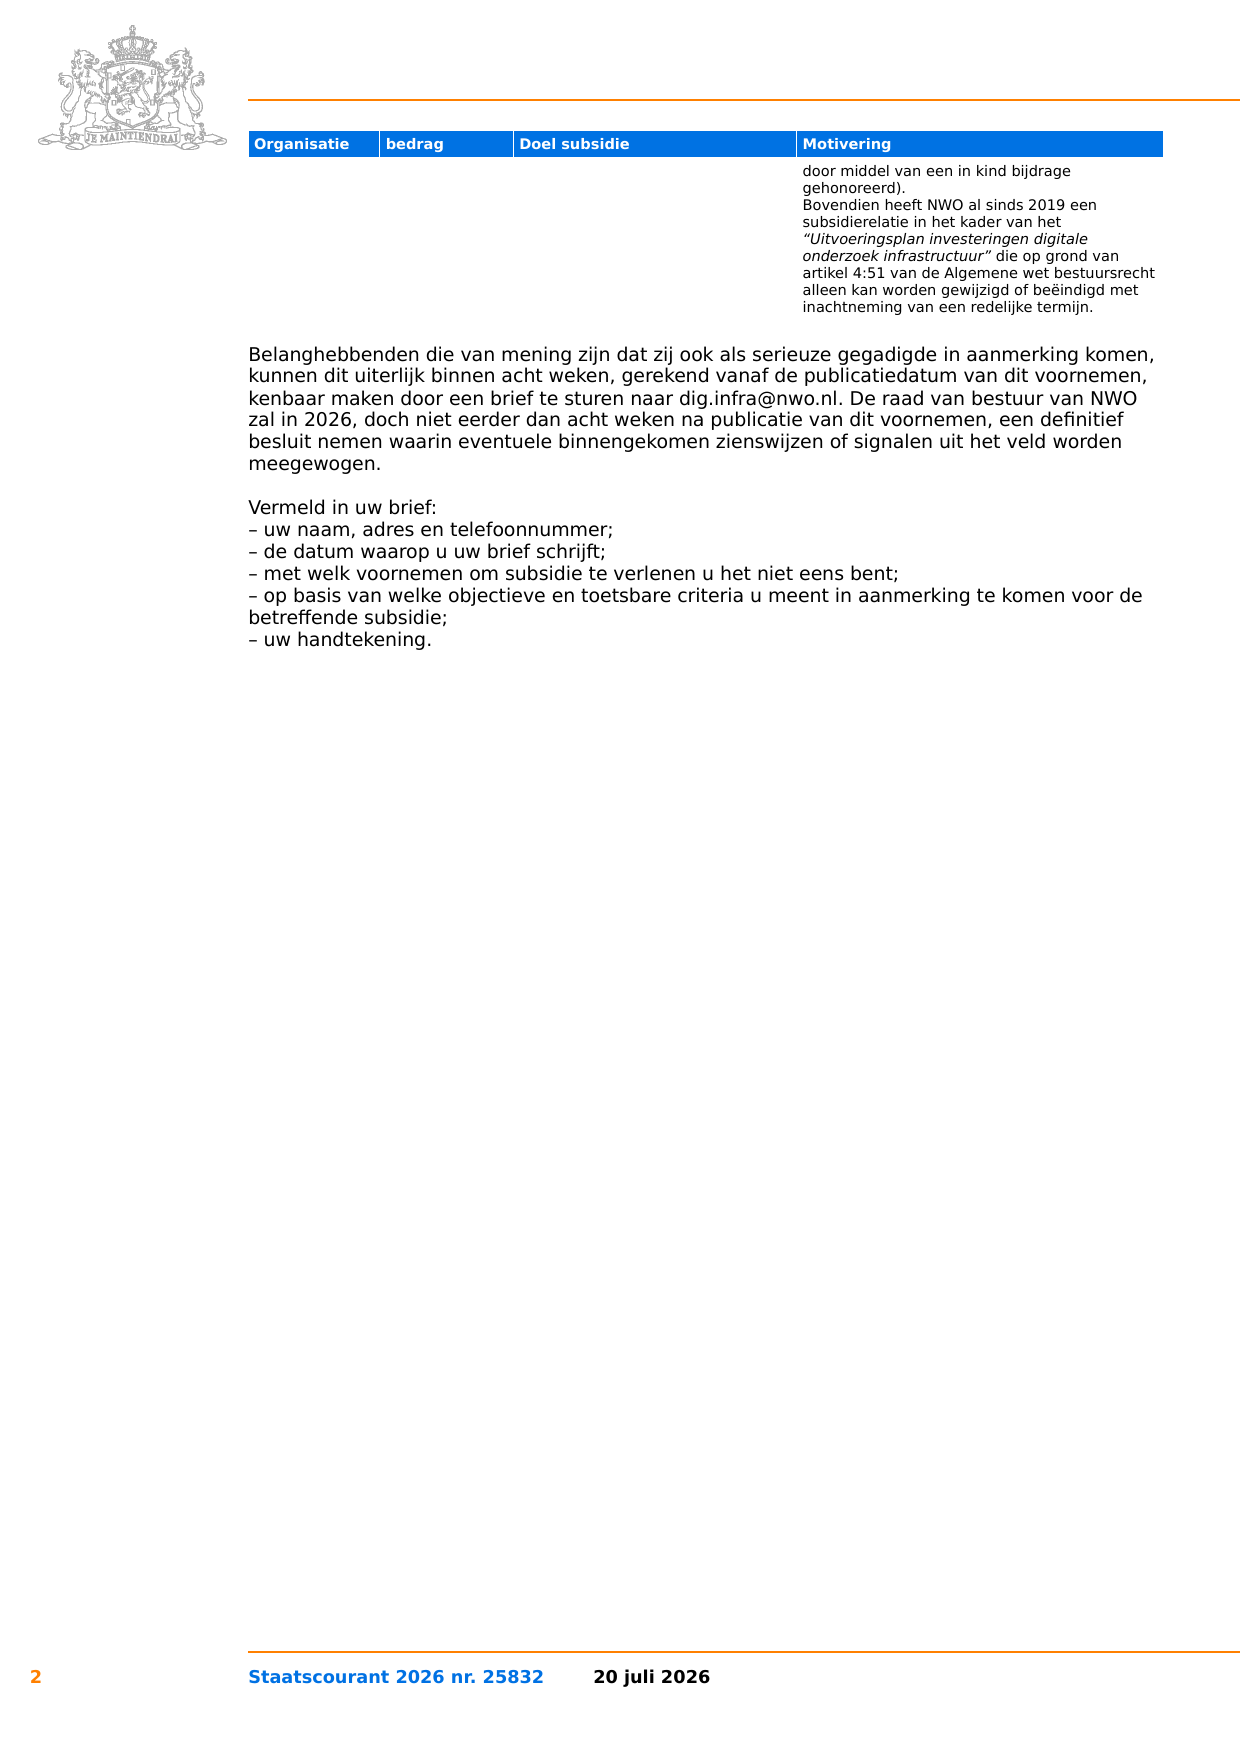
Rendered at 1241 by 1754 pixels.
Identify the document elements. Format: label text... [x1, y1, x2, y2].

table_header Doel subsidie [514, 131, 796, 157]
table_cell [514, 158, 796, 321]
text – uw handtekening. [248, 629, 1163, 651]
text Belanghebbenden die van mening zijn dat zij ook als serieuze gegadigde in aanmerking komen, kunnen dit uiterlijk binnen acht weken, gerekend vanaf de publicatiedatum van dit voornemen, kenbaar maken door een brief te sturen naar dig.infra@nwo.nl. De raad van bestuur van NWO zal in 2026, doch niet eerder dan acht weken na publicatie van dit voornemen, een definitief besluit nemen waarin eventuele binnengekomen zienswijzen of signalen uit het veld worden meegewogen. [248, 343, 1163, 475]
text – met welk voornemen om subsidie te verlenen u het niet eens bent; [248, 563, 1163, 585]
text Vermeld in uw brief: [248, 497, 1163, 519]
picture [38, 25, 227, 150]
text – op basis van welke objectieve en toetsbare criteria u meent in aanmerking te komen voor de betreffende subsidie; [248, 585, 1163, 629]
table_header Motivering [797, 131, 1163, 157]
table_cell [249, 158, 379, 321]
table_header bedrag [380, 131, 513, 157]
table_header Organisatie [249, 131, 379, 157]
table_cell door middel van een in kind bijdrage gehonoreerd). Bovendien heeft NWO al sinds 2019 een subsidierelatie in het kader van het “Uitvoeringsplan investeringen digitale onderzoek infrastructuur” die op grond van artikel 4:51 van de Algemene wet bestuursrecht alleen kan worden gewijzigd of beëindigd met inachtneming van een redelijke termijn. [797, 158, 1163, 321]
table_cell [380, 158, 513, 321]
text – uw naam, adres en telefoonnummer; [248, 519, 1163, 541]
text – de datum waarop u uw brief schrijft; [248, 541, 1163, 563]
